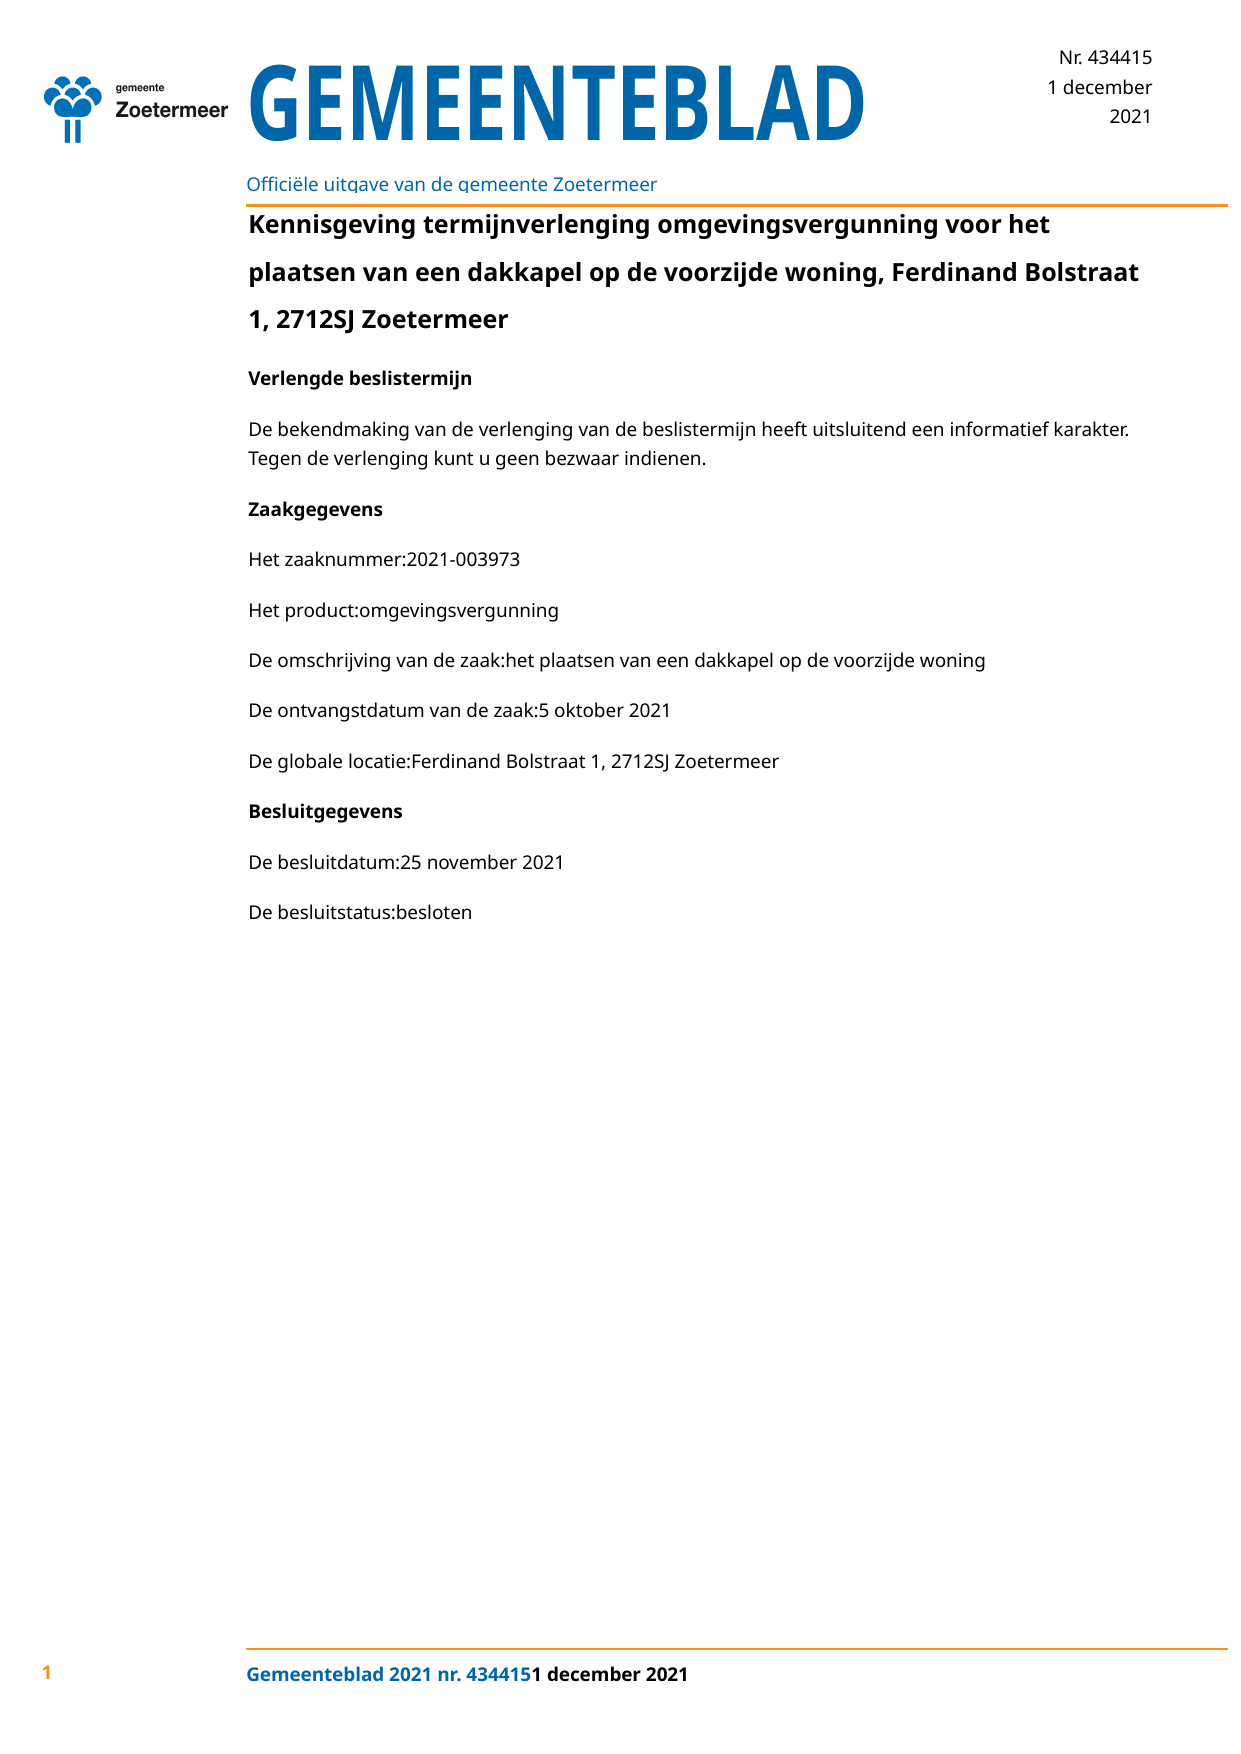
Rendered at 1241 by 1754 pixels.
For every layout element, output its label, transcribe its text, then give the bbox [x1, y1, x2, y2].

text Kennisgeving termijnverlenging omgevingsvergunning voor het plaatsen van een dakkapel op de voorzijde woning, Ferdinand Bolstraat 1, 2712SJ Zoetermeer [248, 207, 1152, 336]
picture [41, 47, 231, 172]
text De besluitstatus:besloten [248, 899, 1152, 925]
text Zaakgegevens [248, 496, 1152, 522]
text De besluitdatum:25 november 2021 [248, 849, 1152, 874]
text De bekendmaking van de verlenging van de beslistermijn heeft uitsluitend een informatief karakter. Tegen de verlenging kunt u geen bezwaar indienen. [248, 416, 1152, 471]
text Het product:omgevingsvergunning [248, 597, 1152, 622]
text De omschrijving van de zaak:het plaatsen van een dakkapel op de voorzijde woning [248, 647, 1152, 673]
text De globale locatie:Ferdinand Bolstraat 1, 2712SJ Zoetermeer [248, 748, 1152, 774]
text Verlengde beslistermijn [248, 366, 1152, 391]
text Het zaaknummer:2021-003973 [248, 546, 1152, 572]
text De ontvangstdatum van de zaak:5 oktober 2021 [248, 698, 1152, 723]
text Besluitgegevens [248, 798, 1152, 824]
